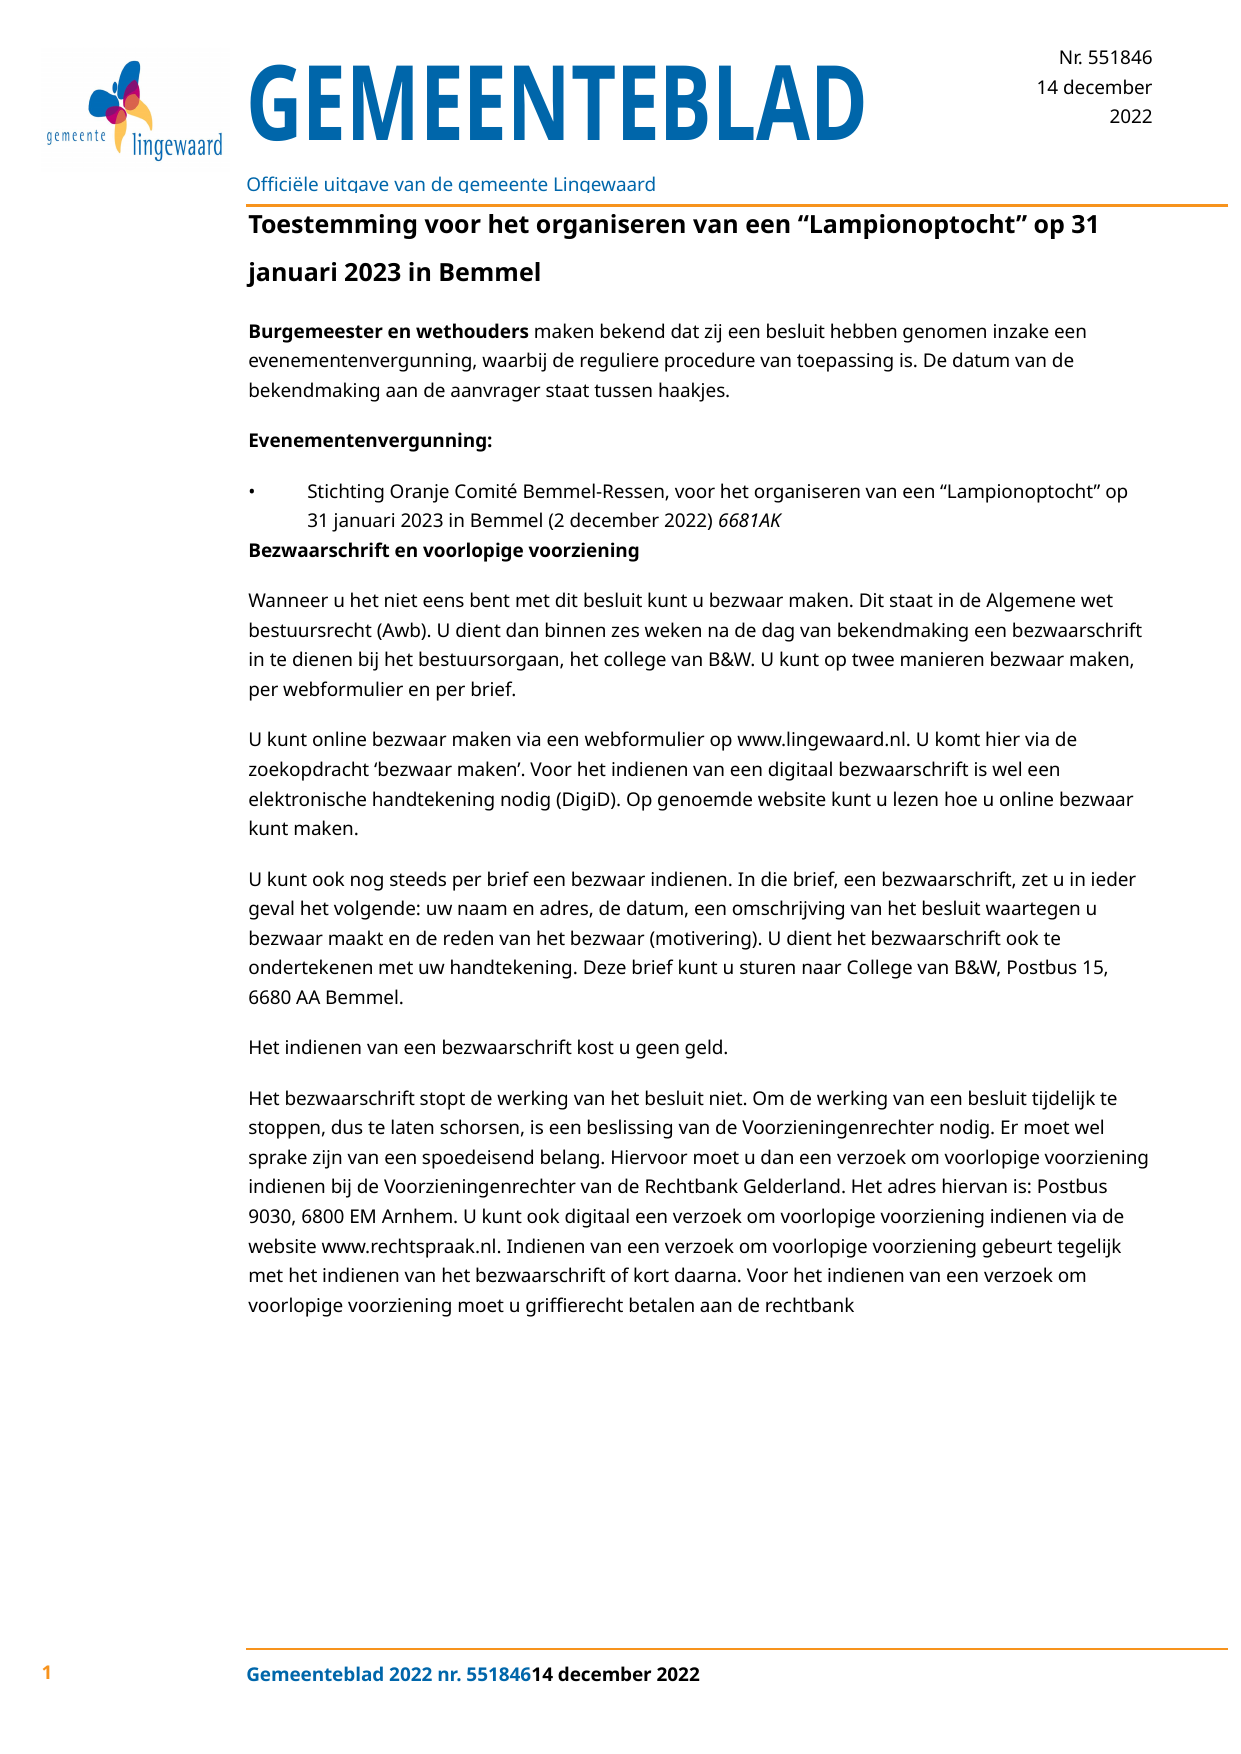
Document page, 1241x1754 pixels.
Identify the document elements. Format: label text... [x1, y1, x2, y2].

text U kunt online bezwaar maken via een webformulier op www.lingewaard.nl. U komt hier via de zoekopdracht ‘bezwaar maken’. Voor het indienen van een digitaal bezwaarschrift is wel een elektronische handtekening nodig (DigiD). Op genoemde website kunt u lezen hoe u online bezwaar kunt maken. [248, 727, 1152, 841]
picture [41, 47, 231, 172]
text Burgemeester en wethouders maken bekend dat zij een besluit hebben genomen inzake een evenementenvergunning, waarbij de reguliere procedure van toepassing is. De datum van de bekendmaking aan de aanvrager staat tussen haakjes. [248, 318, 1152, 403]
text U kunt ook nog steeds per brief een bezwaar indienen. In die brief, een bezwaarschrift, zet u in ieder geval het volgende: uw naam en adres, de datum, een omschrijving van het besluit waartegen u bezwaar maakt en de reden van het bezwaar (motivering). U dient het bezwaarschrift ook te ondertekenen met uw handtekening. Deze brief kunt u sturen naar College van B&W, Postbus 15, 6680 AA Bemmel. [248, 866, 1152, 1010]
text Toestemming voor het organiseren van een “Lampionoptocht” op 31 januari 2023 in Bemmel [248, 207, 1152, 288]
text Bezwaarschrift en voorlopige voorziening [248, 537, 1152, 563]
text Het indienen van een bezwaarschrift kost u geen geld. [248, 1034, 1152, 1060]
list Stichting Oranje Comité Bemmel-Ressen, voor het organiseren van een “Lampionoptocht” op 31 januari 2023 in Bemmel (2 december 2022) 6681AK [248, 478, 1152, 533]
text Wanneer u het niet eens bent met dit besluit kunt u bezwaar maken. Dit staat in de Algemene wet bestuursrecht (Awb). U dient dan binnen zes weken na de dag van bekendmaking een bezwaarschrift in te dienen bij het bestuursorgaan, het college van B&W. U kunt op twee manieren bezwaar maken, per webformulier en per brief. [248, 587, 1152, 702]
text Het bezwaarschrift stopt de werking van het besluit niet. Om de werking van een besluit tijdelijk te stoppen, dus te laten schorsen, is een beslissing van de Voorzieningenrechter nodig. Er moet wel sprake zijn van een spoedeisend belang. Hiervoor moet u dan een verzoek om voorlopige voorziening indienen bij de Voorzieningenrechter van de Rechtbank Gelderland. Het adres hiervan is: Postbus 9030, 6800 EM Arnhem. U kunt ook digitaal een verzoek om voorlopige voorziening indienen via de website www.rechtspraak.nl. Indienen van een verzoek om voorlopige voorziening gebeurt tegelijk met het indienen van het bezwaarschrift of kort daarna. Voor het indienen van een verzoek om voorlopige voorziening moet u griffierecht betalen aan de rechtbank [248, 1085, 1152, 1318]
text Evenementenvergunning: [248, 427, 1152, 453]
